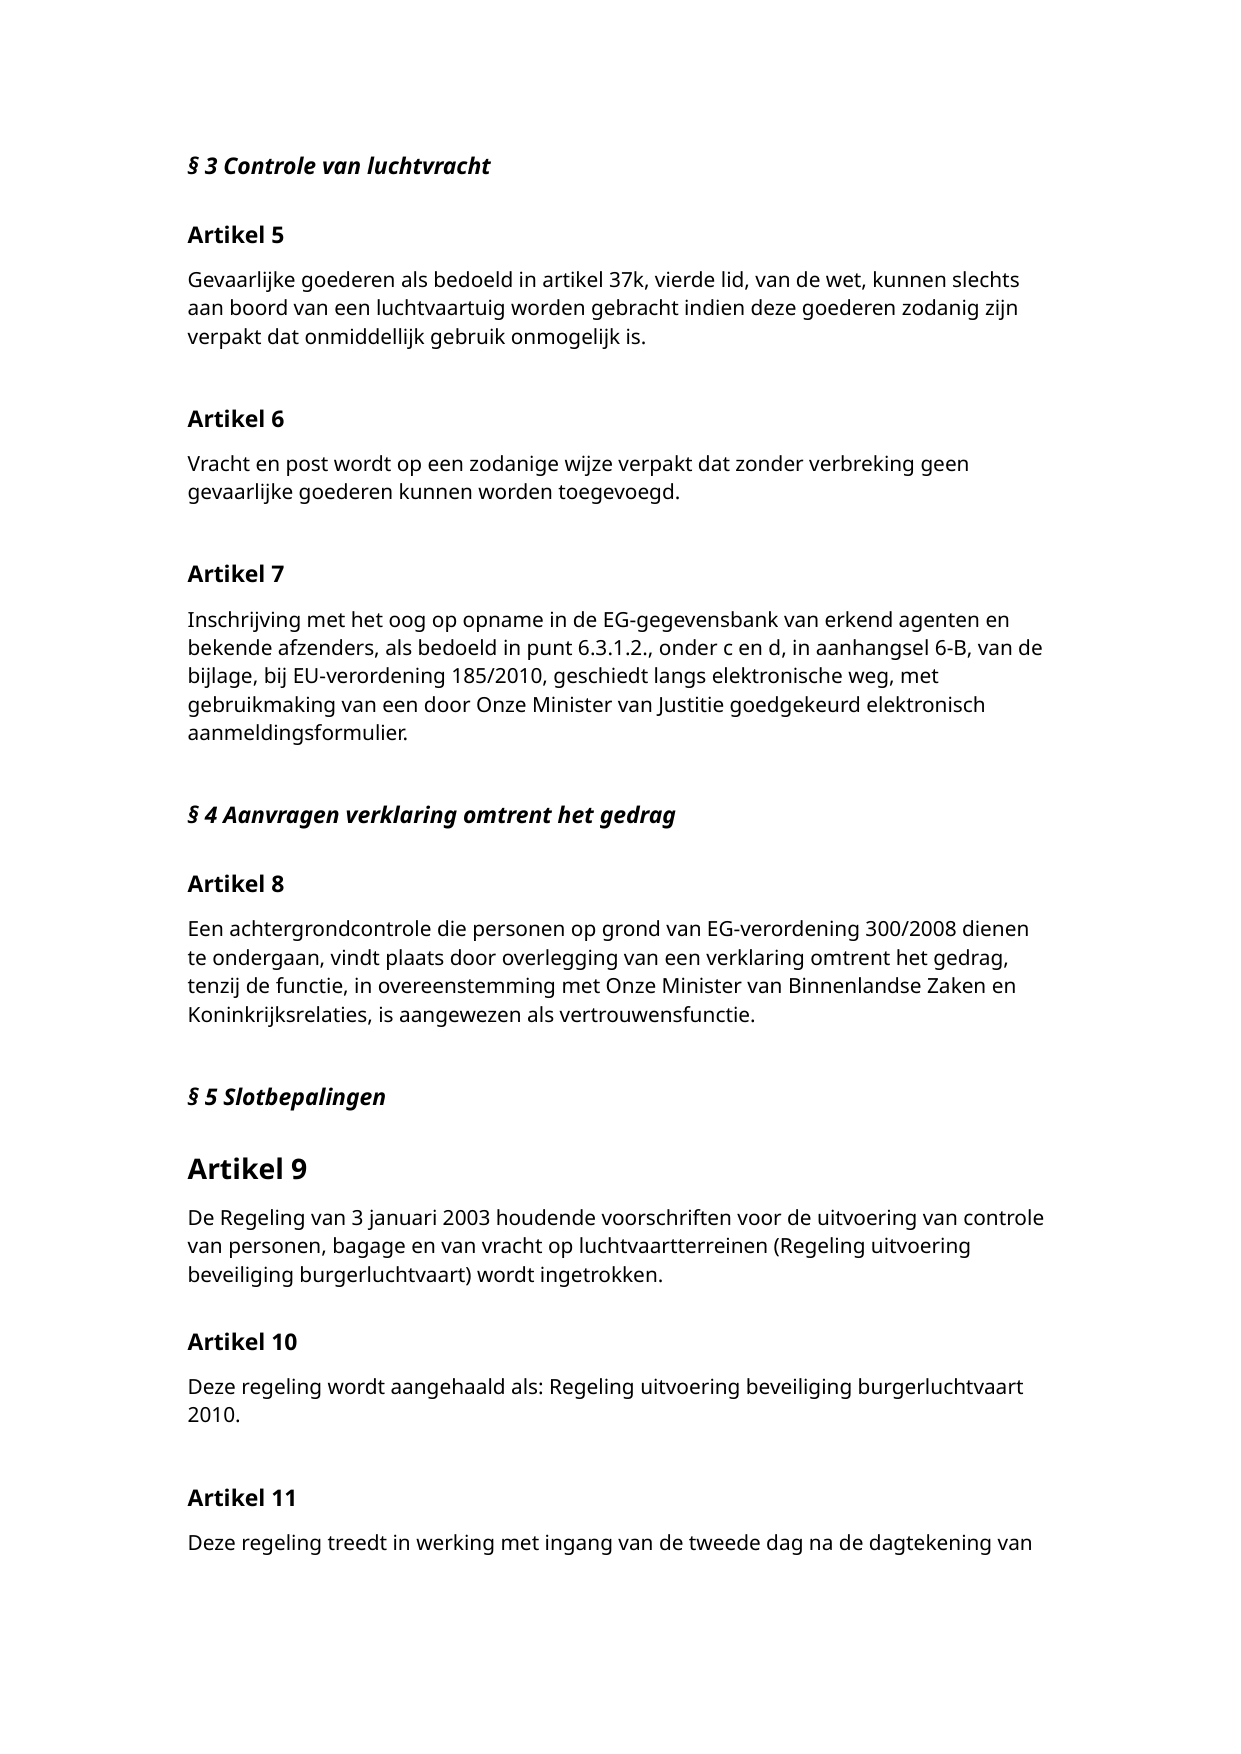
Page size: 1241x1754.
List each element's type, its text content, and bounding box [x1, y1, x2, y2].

text De Regeling van 3 januari 2003 houdende voorschriften voor de uitvoering van controle van personen, bagage en van vracht op luchtvaartterreinen (Regeling uitvoering beveiliging burgerluchtvaart) wordt ingetrokken. [187, 1203, 1053, 1288]
subtitle Artikel 9 [187, 1149, 1053, 1188]
text Een achtergrondcontrole die personen op grond van EG-verordening 300/2008 dienen te ondergaan, vindt plaats door overlegging van een verklaring omtrent het gedrag, tenzij de functie, in overeenstemming met Onze Minister van Binnenlandse Zaken en Koninkrijksrelaties, is aangewezen als vertrouwensfunctie. [187, 914, 1053, 1028]
subtitle § 5 Slotbepalingen [187, 1081, 1053, 1112]
text Vracht en post wordt op een zodanige wijze verpakt dat zonder verbreking geen gevaarlijke goederen kunnen worden toegevoegd. [187, 449, 1053, 506]
subtitle § 3 Controle van luchtvracht [187, 150, 1053, 181]
text Deze regeling treedt in werking met ingang van de tweede dag na de dagtekening van [187, 1528, 1053, 1556]
subtitle Artikel 7 [187, 558, 1053, 590]
subtitle § 4 Aanvragen verklaring omtrent het gedrag [187, 799, 1053, 831]
subtitle Artikel 10 [187, 1326, 1053, 1357]
subtitle Artikel 8 [187, 868, 1053, 899]
subtitle Artikel 5 [187, 219, 1053, 250]
text Gevaarlijke goederen als bedoeld in artikel 37k, vierde lid, van de wet, kunnen slechts aan boord van een luchtvaartuig worden gebracht indien deze goederen zodanig zijn verpakt dat onmiddellijk gebruik onmogelijk is. [187, 265, 1053, 350]
subtitle Artikel 6 [187, 403, 1053, 434]
subtitle Artikel 11 [187, 1481, 1053, 1513]
text Inschrijving met het oog op opname in de EG-gegevensbank van erkend agenten en bekende afzenders, als bedoeld in punt 6.3.1.2., onder c en d, in aanhangsel 6-B, van de bijlage, bij EU-verordening 185/2010, geschiedt langs elektronische weg, met gebruikmaking van een door Onze Minister van Justitie goedgekeurd elektronisch aanmeldingsformulier. [187, 605, 1053, 747]
text Deze regeling wordt aangehaald als: Regeling uitvoering beveiliging burgerluchtvaart 2010. [187, 1372, 1053, 1429]
